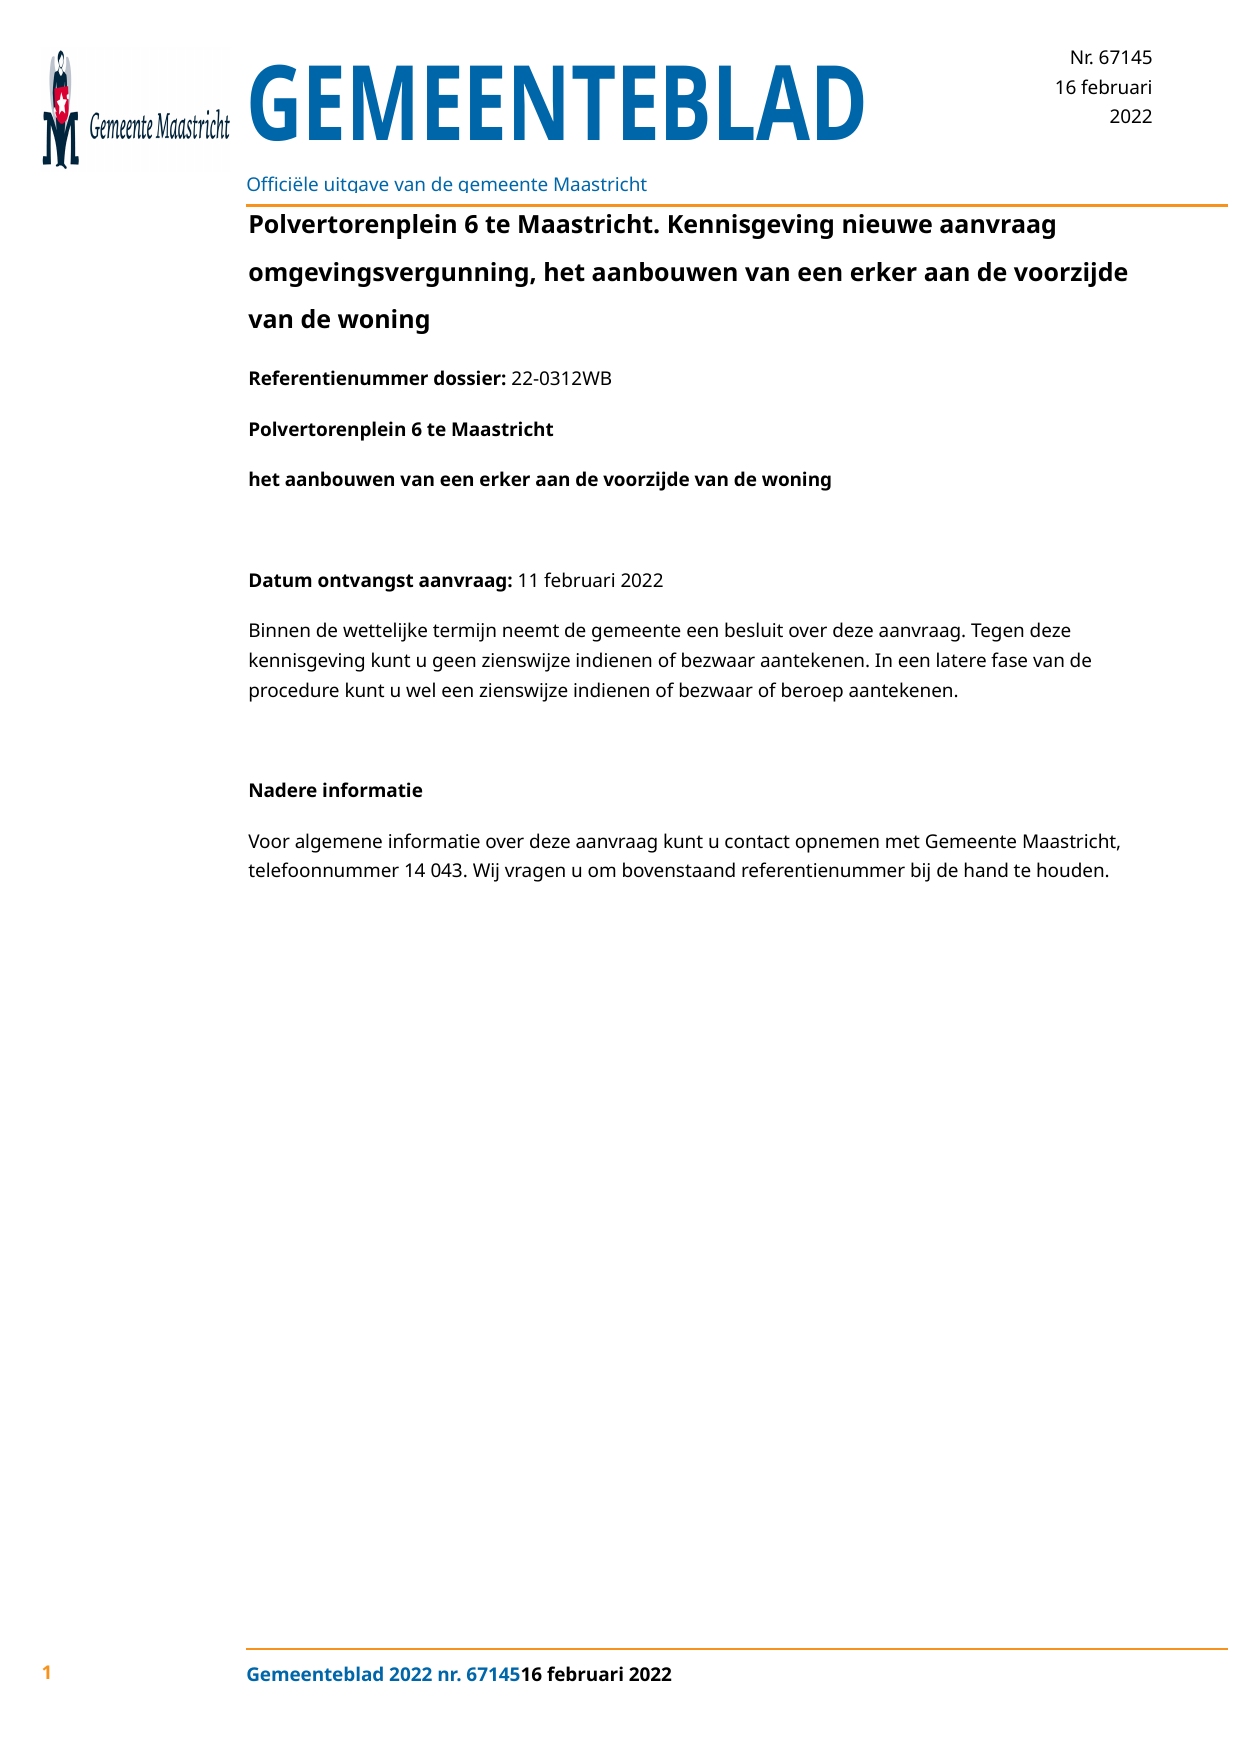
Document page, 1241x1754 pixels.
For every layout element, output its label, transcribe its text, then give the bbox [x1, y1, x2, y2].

text Polvertorenplein 6 te Maastricht [248, 416, 1152, 442]
text het aanbouwen van een erker aan de voorzijde van de woning [248, 466, 1152, 492]
text Voor algemene informatie over deze aanvraag kunt u contact opnemen met Gemeente Maastricht, telefoonnummer 14 043. Wij vragen u om bovenstaand referentienummer bij de hand te houden. [248, 828, 1152, 883]
text Datum ontvangst aanvraag: 11 februari 2022 [248, 567, 1152, 593]
picture [41, 47, 231, 172]
text Polvertorenplein 6 te Maastricht. Kennisgeving nieuwe aanvraag omgevingsvergunning, het aanbouwen van een erker aan de voorzijde van de woning [248, 207, 1152, 336]
text Nadere informatie [248, 778, 1152, 803]
text Binnen de wettelijke termijn neemt de gemeente een besluit over deze aanvraag. Tegen deze kennisgeving kunt u geen zienswijze indienen of bezwaar aantekenen. In een latere fase van de procedure kunt u wel een zienswijze indienen of bezwaar of beroep aantekenen. [248, 618, 1152, 702]
text Referentienummer dossier: 22-0312WB [248, 366, 1152, 391]
